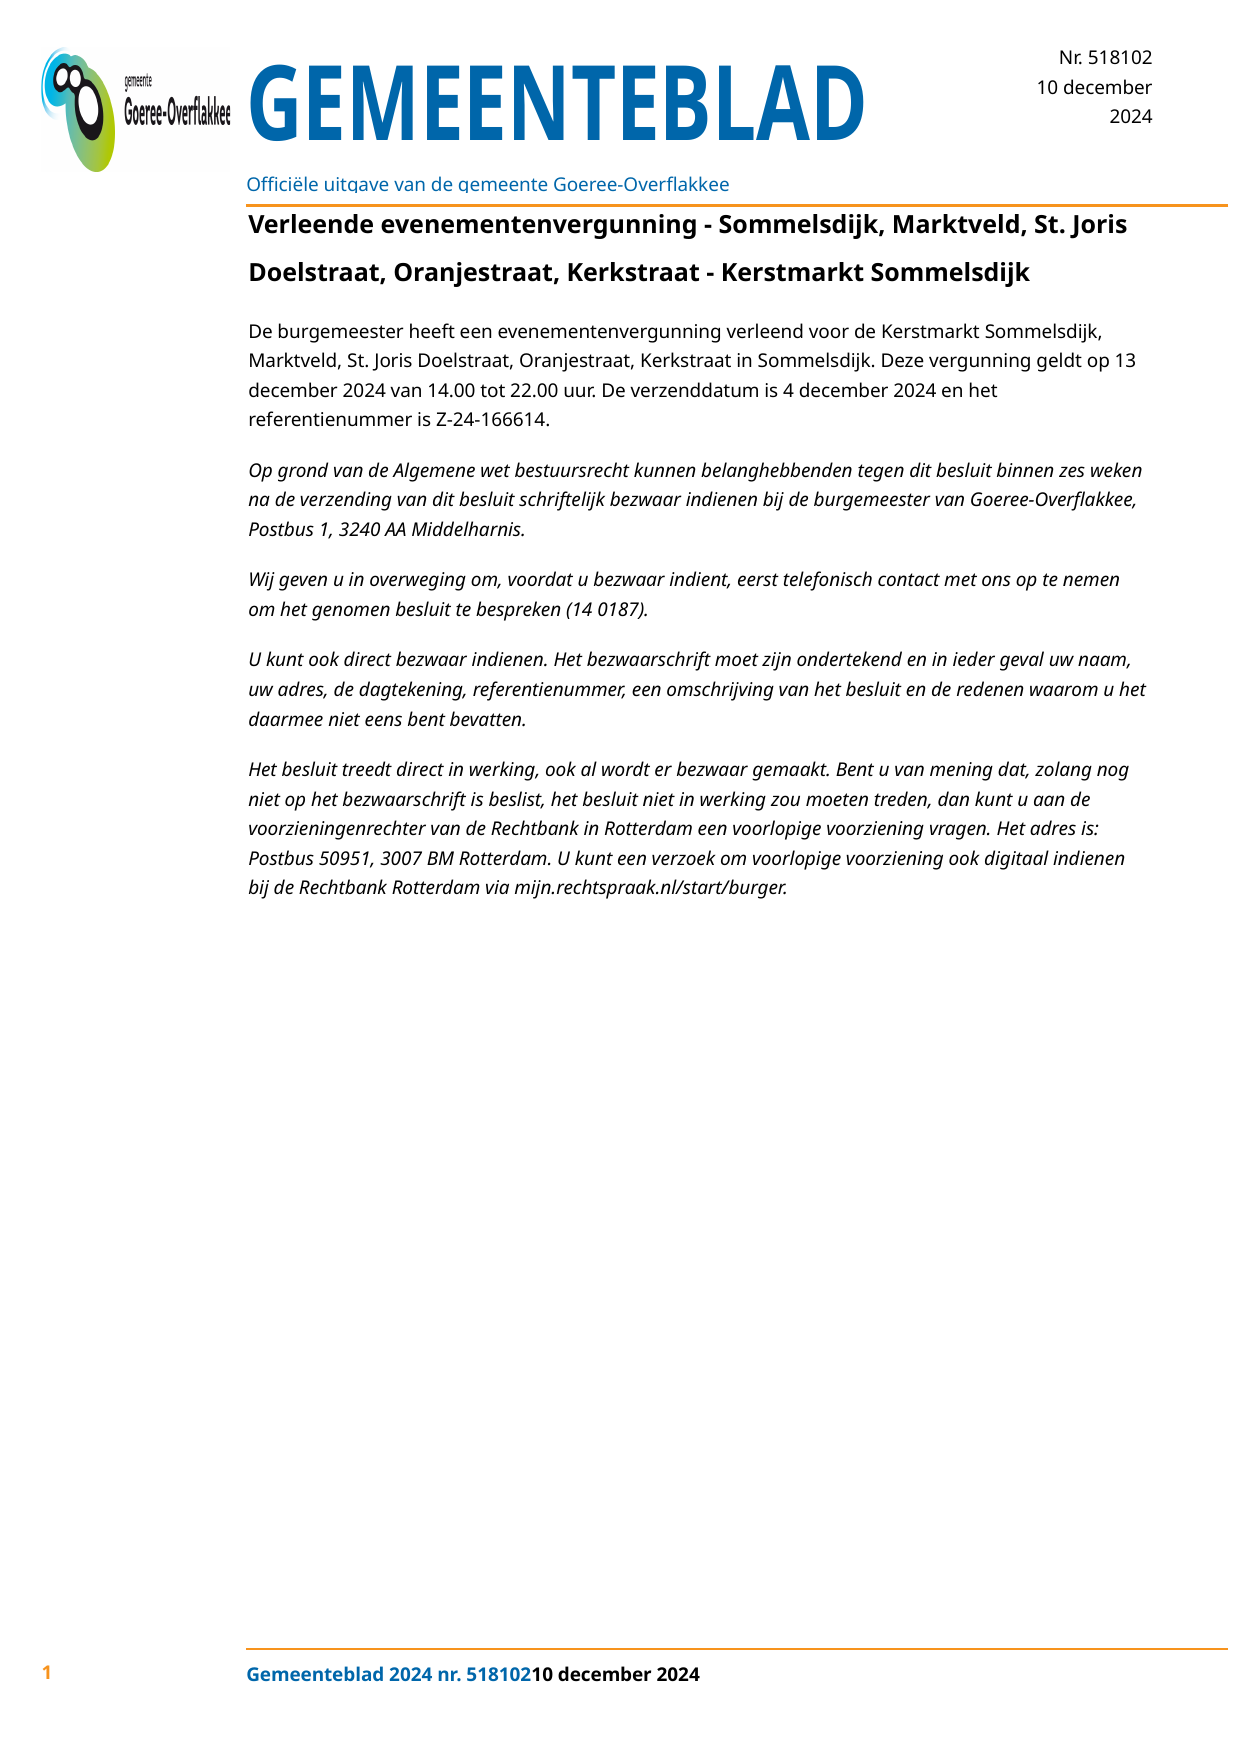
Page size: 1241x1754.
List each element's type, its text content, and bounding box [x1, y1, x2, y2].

text Het besluit treedt direct in werking, ook al wordt er bezwaar gemaakt. Bent u van mening dat, zolang nog niet op het bezwaarschrift is beslist, het besluit niet in werking zou moeten treden, dan kunt u aan de voorzieningenrechter van de Rechtbank in Rotterdam een voorlopige voorziening vragen. Het adres is: Postbus 50951, 3007 BM Rotterdam. U kunt een verzoek om voorlopige voorziening ook digitaal indienen bij de Rechtbank Rotterdam via mijn.rechtspraak.nl/start/burger. [248, 756, 1152, 900]
text Verleende evenementenvergunning - Sommelsdijk, Marktveld, St. Joris Doelstraat, Oranjestraat, Kerkstraat - Kerstmarkt Sommelsdijk [248, 207, 1152, 288]
text U kunt ook direct bezwaar indienen. Het bezwaarschrift moet zijn ondertekend en in ieder geval uw naam, uw adres, de dagtekening, referentienummer, een omschrijving van het besluit en de redenen waarom u het daarmee niet eens bent bevatten. [248, 647, 1152, 732]
text Wij geven u in overweging om, voordat u bezwaar indient, eerst telefonisch contact met ons op te nemen om het genomen besluit te bespreken (14 0187). [248, 567, 1152, 622]
picture [41, 47, 231, 172]
text Op grond van de Algemene wet bestuursrecht kunnen belanghebbenden tegen dit besluit binnen zes weken na de verzending van dit besluit schriftelijk bezwaar indienen bij de burgemeester van Goeree-Overflakkee, Postbus 1, 3240 AA Middelharnis. [248, 457, 1152, 542]
text De burgemeester heeft een evenementenvergunning verleend voor de Kerstmarkt Sommelsdijk, Marktveld, St. Joris Doelstraat, Oranjestraat, Kerkstraat in Sommelsdijk. Deze vergunning geldt op 13 december 2024 van 14.00 tot 22.00 uur. De verzenddatum is 4 december 2024 en het referentienummer is Z-24-166614. [248, 318, 1152, 432]
